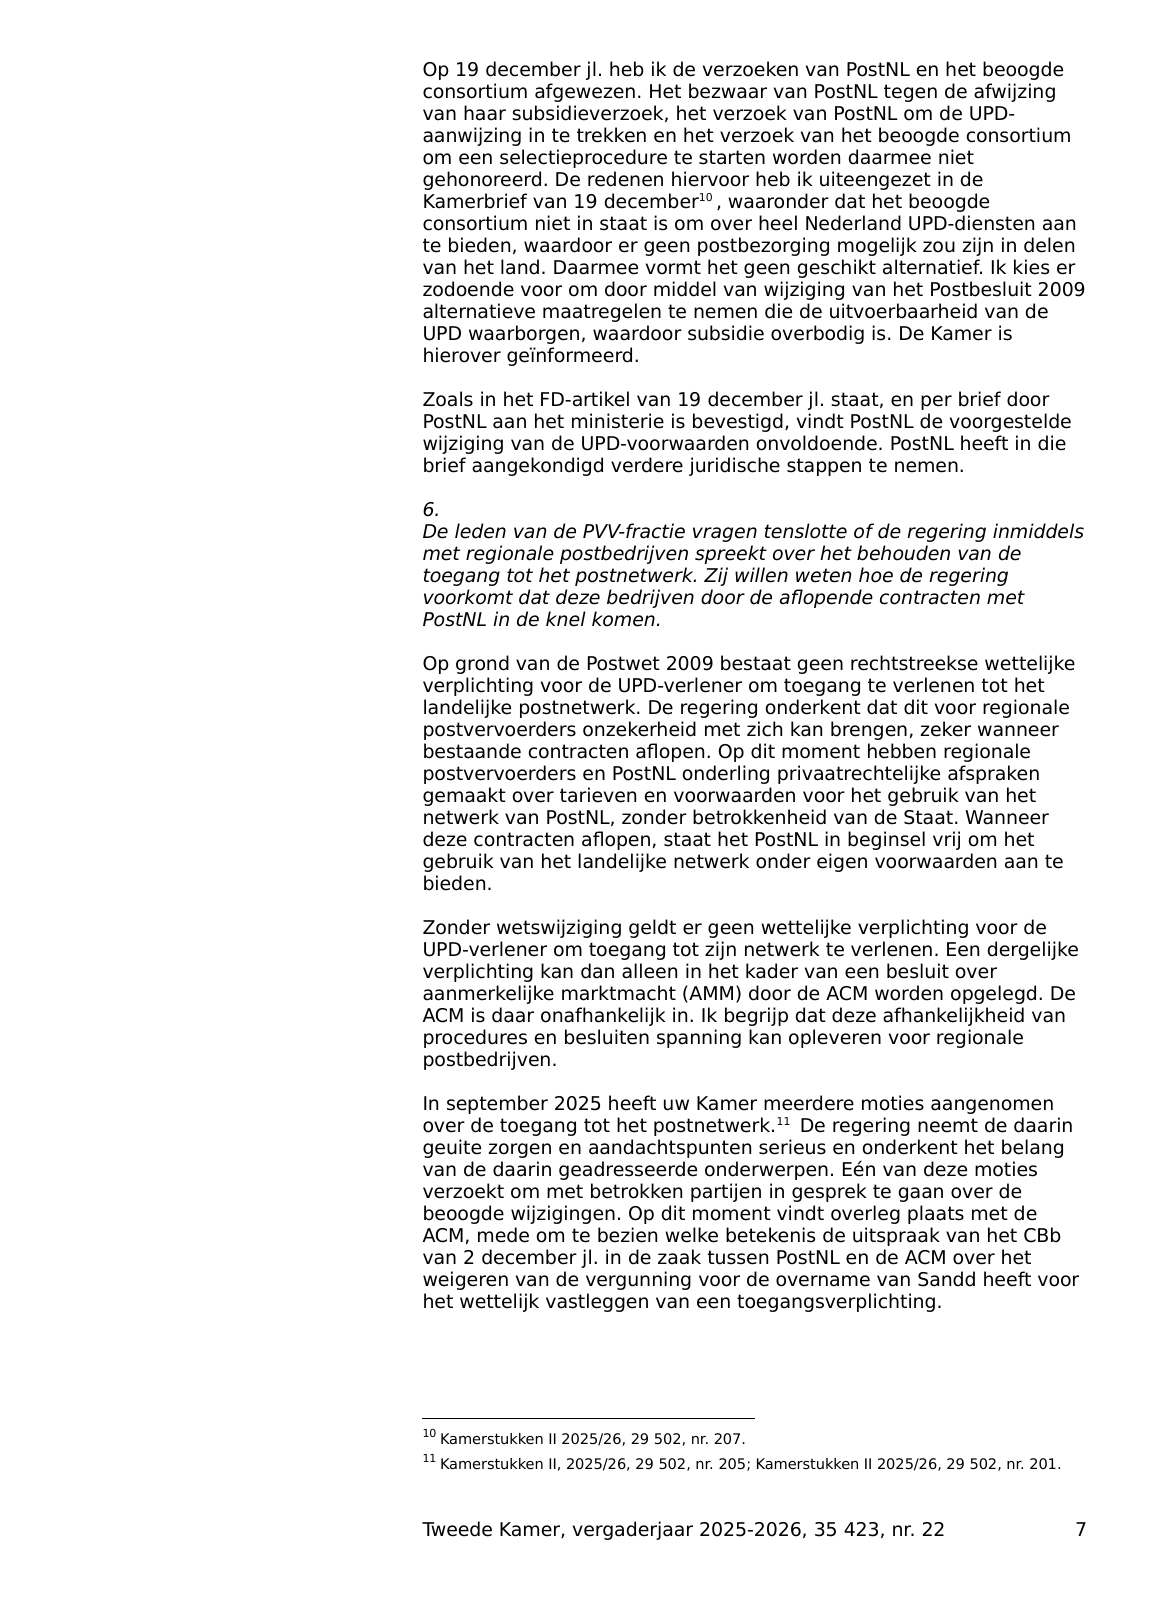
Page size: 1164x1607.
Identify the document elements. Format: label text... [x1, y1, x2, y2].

text Kamerstukken II 2025/26, 29 502, nr. 207. [422, 1427, 1087, 1449]
text Kamerstukken II, 2025/26, 29 502, nr. 205; Kamerstukken II 2025/26, 29 502, nr. 201. [422, 1452, 1087, 1474]
text Op 19 december jl. heb ik de verzoeken van PostNL en het beoogde consortium afgewezen. Het bezwaar van PostNL tegen de afwijzing van haar subsidieverzoek, het verzoek van PostNL om de UPD-aanwijzing in te trekken en het verzoek van het beoogde consortium om een selectieprocedure te starten worden daarmee niet gehonoreerd. De redenen hiervoor heb ik uiteengezet in de Kamerbrief van 19 december, waaronder dat het beoogde consortium niet in staat is om over heel Nederland UPD-diensten aan te bieden, waardoor er geen postbezorging mogelijk zou zijn in delen van het land. Daarmee vormt het geen geschikt alternatief. Ik kies er zodoende voor om door middel van wijziging van het Postbesluit 2009 alternatieve maatregelen te nemen die de uitvoerbaarheid van de UPD waarborgen, waardoor subsidie overbodig is. De Kamer is hierover geïnformeerd. [422, 59, 1087, 367]
text De leden van de PVV-fractie vragen tenslotte of de regering inmiddels met regionale postbedrijven spreekt over het behouden van de toegang tot het postnetwerk. Zij willen weten hoe de regering voorkomt dat deze bedrijven door de aflopende contracten met PostNL in de knel komen. [422, 521, 1087, 631]
text Op grond van de Postwet 2009 bestaat geen rechtstreekse wettelijke verplichting voor de UPD-verlener om toegang te verlenen tot het landelijke postnetwerk. De regering onderkent dat dit voor regionale postvervoerders onzekerheid met zich kan brengen, zeker wanneer bestaande contracten aflopen. Op dit moment hebben regionale postvervoerders en PostNL onderling privaatrechtelijke afspraken gemaakt over tarieven en voorwaarden voor het gebruik van het netwerk van PostNL, zonder betrokkenheid van de Staat. Wanneer deze contracten aflopen, staat het PostNL in beginsel vrij om het gebruik van het landelijke netwerk onder eigen voorwaarden aan te bieden. [422, 653, 1087, 895]
text 6. [422, 499, 1087, 521]
text Zonder wetswijziging geldt er geen wettelijke verplichting voor de UPD-verlener om toegang tot zijn netwerk te verlenen. Een dergelijke verplichting kan dan alleen in het kader van een besluit over aanmerkelijke marktmacht (AMM) door de ACM worden opgelegd. De ACM is daar onafhankelijk in. Ik begrijp dat deze afhankelijkheid van procedures en besluiten spanning kan opleveren voor regionale postbedrijven. [422, 917, 1087, 1071]
text Zoals in het FD-artikel van 19 december jl. staat, en per brief door PostNL aan het ministerie is bevestigd, vindt PostNL de voorgestelde wijziging van de UPD-voorwaarden onvoldoende. PostNL heeft in die brief aangekondigd verdere juridische stappen te nemen. [422, 389, 1087, 477]
text In september 2025 heeft uw Kamer meerdere moties aangenomen over de toegang tot het postnetwerk. De regering neemt de daarin geuite zorgen en aandachtspunten serieus en onderkent het belang van de daarin geadresseerde onderwerpen. Eén van deze moties verzoekt om met betrokken partijen in gesprek te gaan over de beoogde wijzigingen. Op dit moment vindt overleg plaats met de ACM, mede om te bezien welke betekenis de uitspraak van het CBb van 2 december jl. in de zaak tussen PostNL en de ACM over het weigeren van de vergunning voor de overname van Sandd heeft voor het wettelijk vastleggen van een toegangsverplichting. [422, 1093, 1087, 1313]
